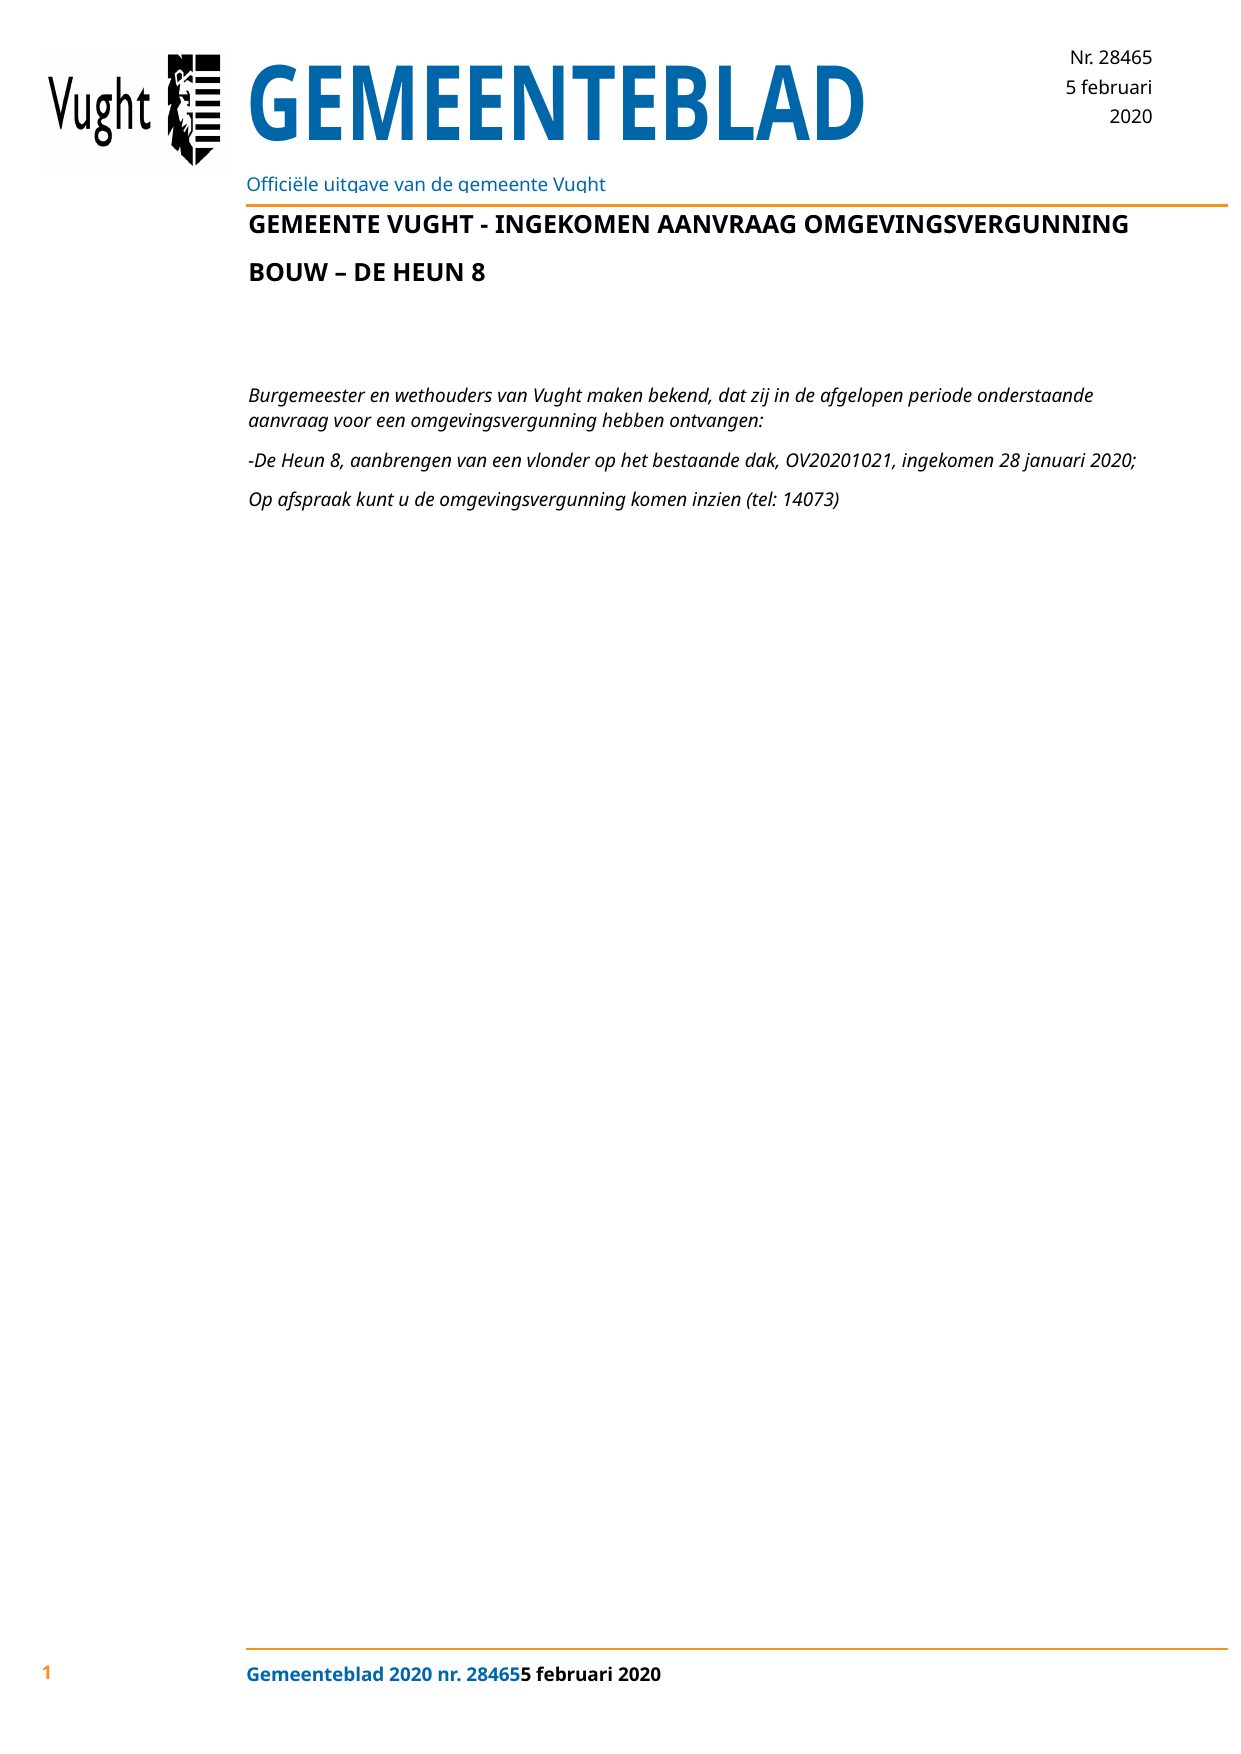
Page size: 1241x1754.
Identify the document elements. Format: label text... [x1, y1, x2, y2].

text Op afspraak kunt u de omgevingsvergunning komen inzien (tel: 14073) [248, 486, 1152, 512]
picture [41, 47, 231, 172]
text GEMEENTE VUGHT - INGEKOMEN AANVRAAG OMGEVINGSVERGUNNING BOUW – DE HEUN 8 [248, 207, 1152, 288]
text -De Heun 8, aanbrengen van een vlonder op het bestaande dak, OV20201021, ingekomen 28 januari 2020; [248, 447, 1152, 473]
text Burgemeester en wethouders van Vught maken bekend, dat zij in de afgelopen periode onderstaande aanvraag voor een omgevingsvergunning hebben ontvangen: [248, 382, 1152, 433]
